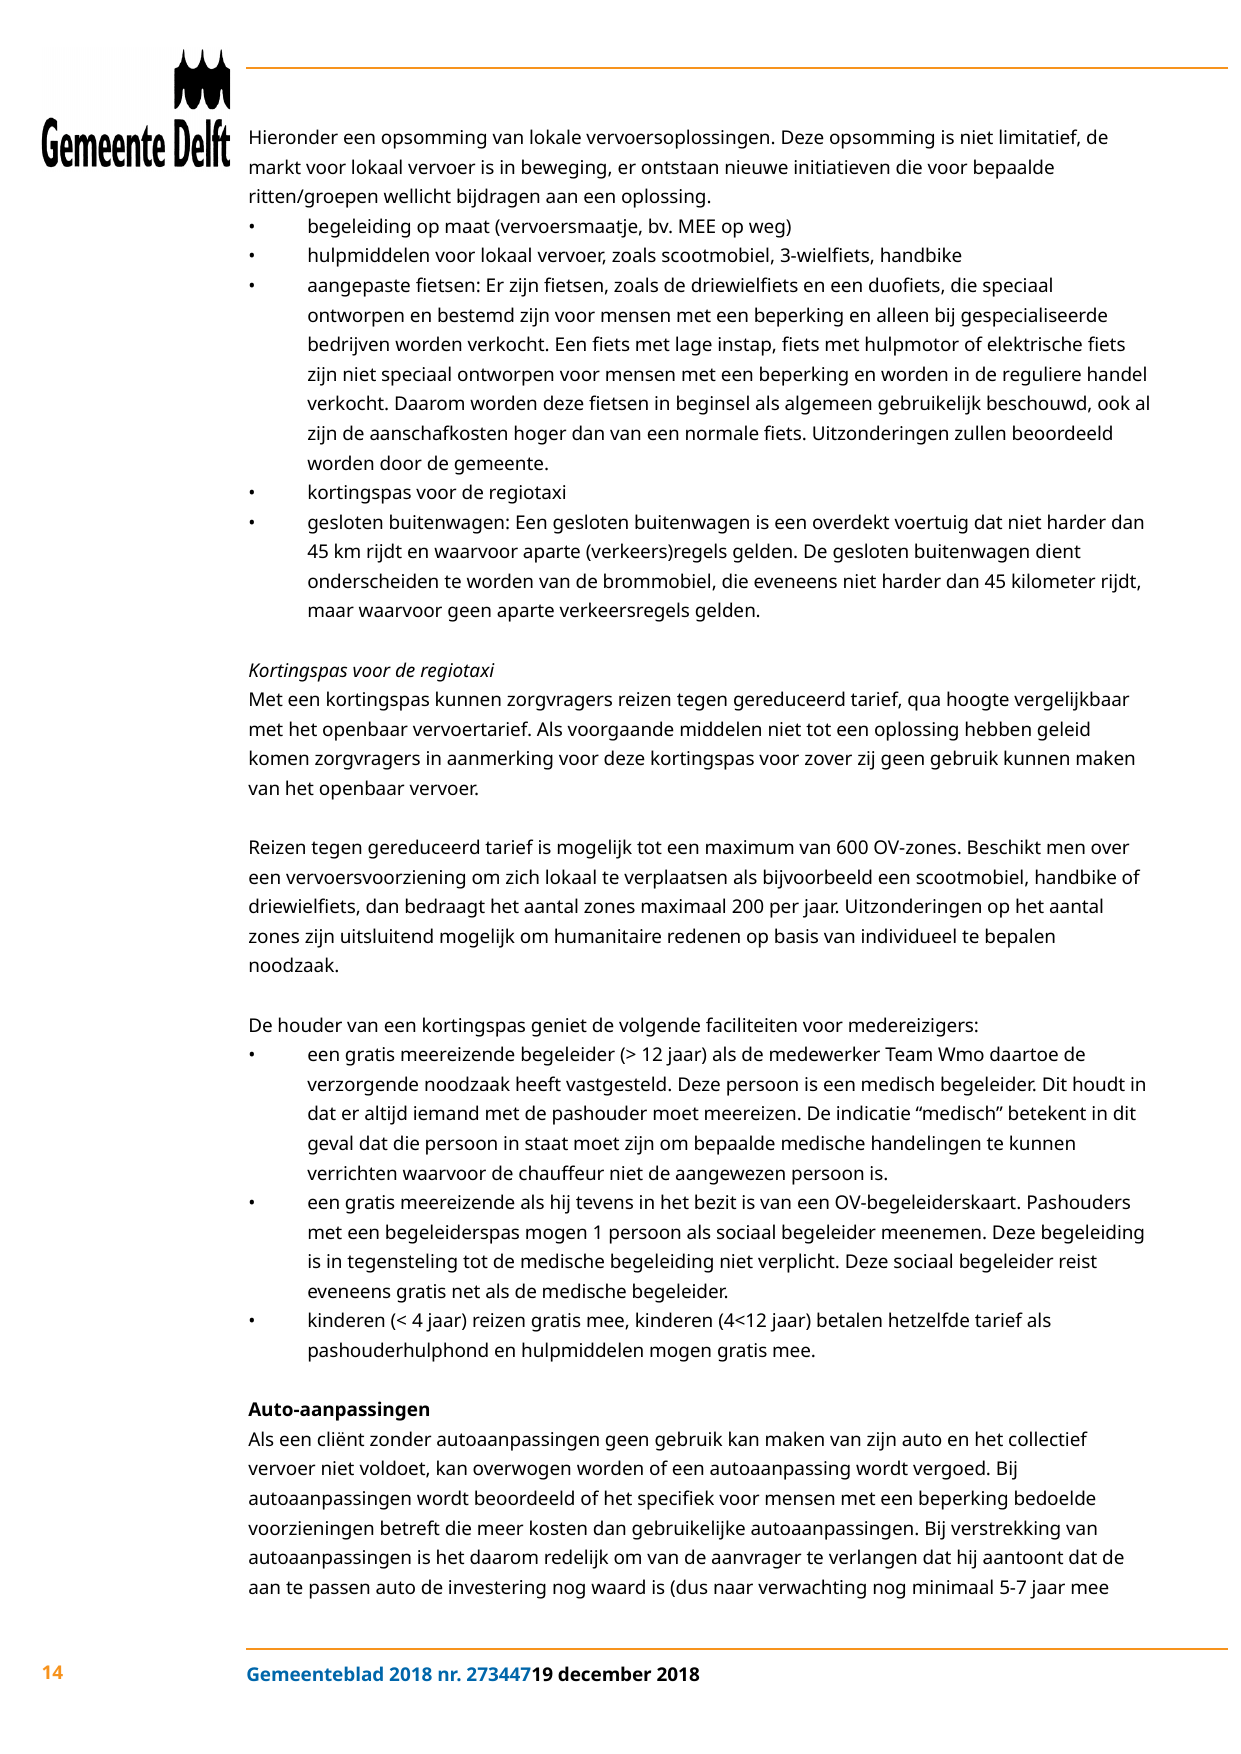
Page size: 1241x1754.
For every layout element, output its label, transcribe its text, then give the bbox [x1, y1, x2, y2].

text Met een kortingspas kunnen zorgvragers reizen tegen gereduceerd tarief, qua hoogte vergelijkbaar met het openbaar vervoertarief. Als voorgaande middelen niet tot een oplossing hebben geleid komen zorgvragers in aanmerking voor deze kortingspas voor zover zij geen gebruik kunnen maken van het openbaar vervoer. [248, 686, 1152, 801]
text Als een cliënt zonder autoaanpassingen geen gebruik kan maken van zijn auto en het collectief vervoer niet voldoet, kan overwogen worden of een autoaanpassing wordt vergoed. Bij autoaanpassingen wordt beoordeeld of het specifiek voor mensen met een beperking bedoelde voorzieningen betreft die meer kosten dan gebruikelijke autoaanpassingen. Bij verstrekking van autoaanpassingen is het daarom redelijk om van de aanvrager te verlangen dat hij aantoont dat de aan te passen auto de investering nog waard is (dus naar verwachting nog minimaal 5-7 jaar mee [248, 1426, 1152, 1600]
text Kortingspas voor de regiotaxi [248, 657, 1152, 683]
picture [41, 47, 231, 172]
text Auto-aanpassingen [248, 1396, 1152, 1422]
list een gratis meereizende als hij tevens in het bezit is van een OV-begeleiderskaart. Pashouders met een begeleiderspas mogen 1 persoon als sociaal begeleider meenemen. Deze begeleiding is in tegensteling tot de medische begeleiding niet verplicht. Deze sociaal begeleider reist eveneens gratis net als de medische begeleider. [248, 1189, 1152, 1304]
list kortingspas voor de regiotaxi [248, 479, 1152, 505]
list begeleiding op maat (vervoersmaatje, bv. MEE op weg) [248, 213, 1152, 239]
list een gratis meereizende begeleider (> 12 jaar) als de medewerker Team Wmo daartoe de verzorgende noodzaak heeft vastgesteld. Deze persoon is een medisch begeleider. Dit houdt in dat er altijd iemand met de pashouder moet meereizen. De indicatie “medisch” betekent in dit geval dat die persoon in staat moet zijn om bepaalde medische handelingen te kunnen verrichten waarvoor de chauffeur niet de aangewezen persoon is. [248, 1041, 1152, 1186]
list hulpmiddelen voor lokaal vervoer, zoals scootmobiel, 3-wielfiets, handbike [248, 243, 1152, 268]
list kinderen (< 4 jaar) reizen gratis mee, kinderen (4<12 jaar) betalen hetzelfde tarief als pashouderhulphond en hulpmiddelen mogen gratis mee. [248, 1308, 1152, 1363]
text Hieronder een opsomming van lokale vervoersoplossingen. Deze opsomming is niet limitatief, de markt voor lokaal vervoer is in beweging, er ontstaan nieuwe initiatieven die voor bepaalde ritten/groepen wellicht bijdragen aan een oplossing. [248, 124, 1152, 209]
list aangepaste fietsen: Er zijn fietsen, zoals de driewielfiets en een duofiets, die speciaal ontworpen en bestemd zijn voor mensen met een beperking en alleen bij gespecialiseerde bedrijven worden verkocht. Een fiets met lage instap, fiets met hulpmotor of elektrische fiets zijn niet speciaal ontworpen voor mensen met een beperking en worden in de reguliere handel verkocht. Daarom worden deze fietsen in beginsel als algemeen gebruikelijk beschouwd, ook al zijn de aanschafkosten hoger dan van een normale fiets. Uitzonderingen zullen beoordeeld worden door de gemeente. [248, 272, 1152, 476]
text Reizen tegen gereduceerd tarief is mogelijk tot een maximum van 600 OV-zones. Beschikt men over een vervoersvoorziening om zich lokaal te verplaatsen als bijvoorbeeld een scootmobiel, handbike of driewielfiets, dan bedraagt het aantal zones maximaal 200 per jaar. Uitzonderingen op het aantal zones zijn uitsluitend mogelijk om humanitaire redenen op basis van individueel te bepalen noodzaak. [248, 834, 1152, 978]
text De houder van een kortingspas geniet de volgende faciliteiten voor medereizigers: [248, 1012, 1152, 1038]
list gesloten buitenwagen: Een gesloten buitenwagen is een overdekt voertuig dat niet harder dan 45 km rijdt en waarvoor aparte (verkeers)regels gelden. De gesloten buitenwagen dient onderscheiden te worden van de brommobiel, die eveneens niet harder dan 45 kilometer rijdt, maar waarvoor geen aparte verkeersregels gelden. [248, 509, 1152, 623]
